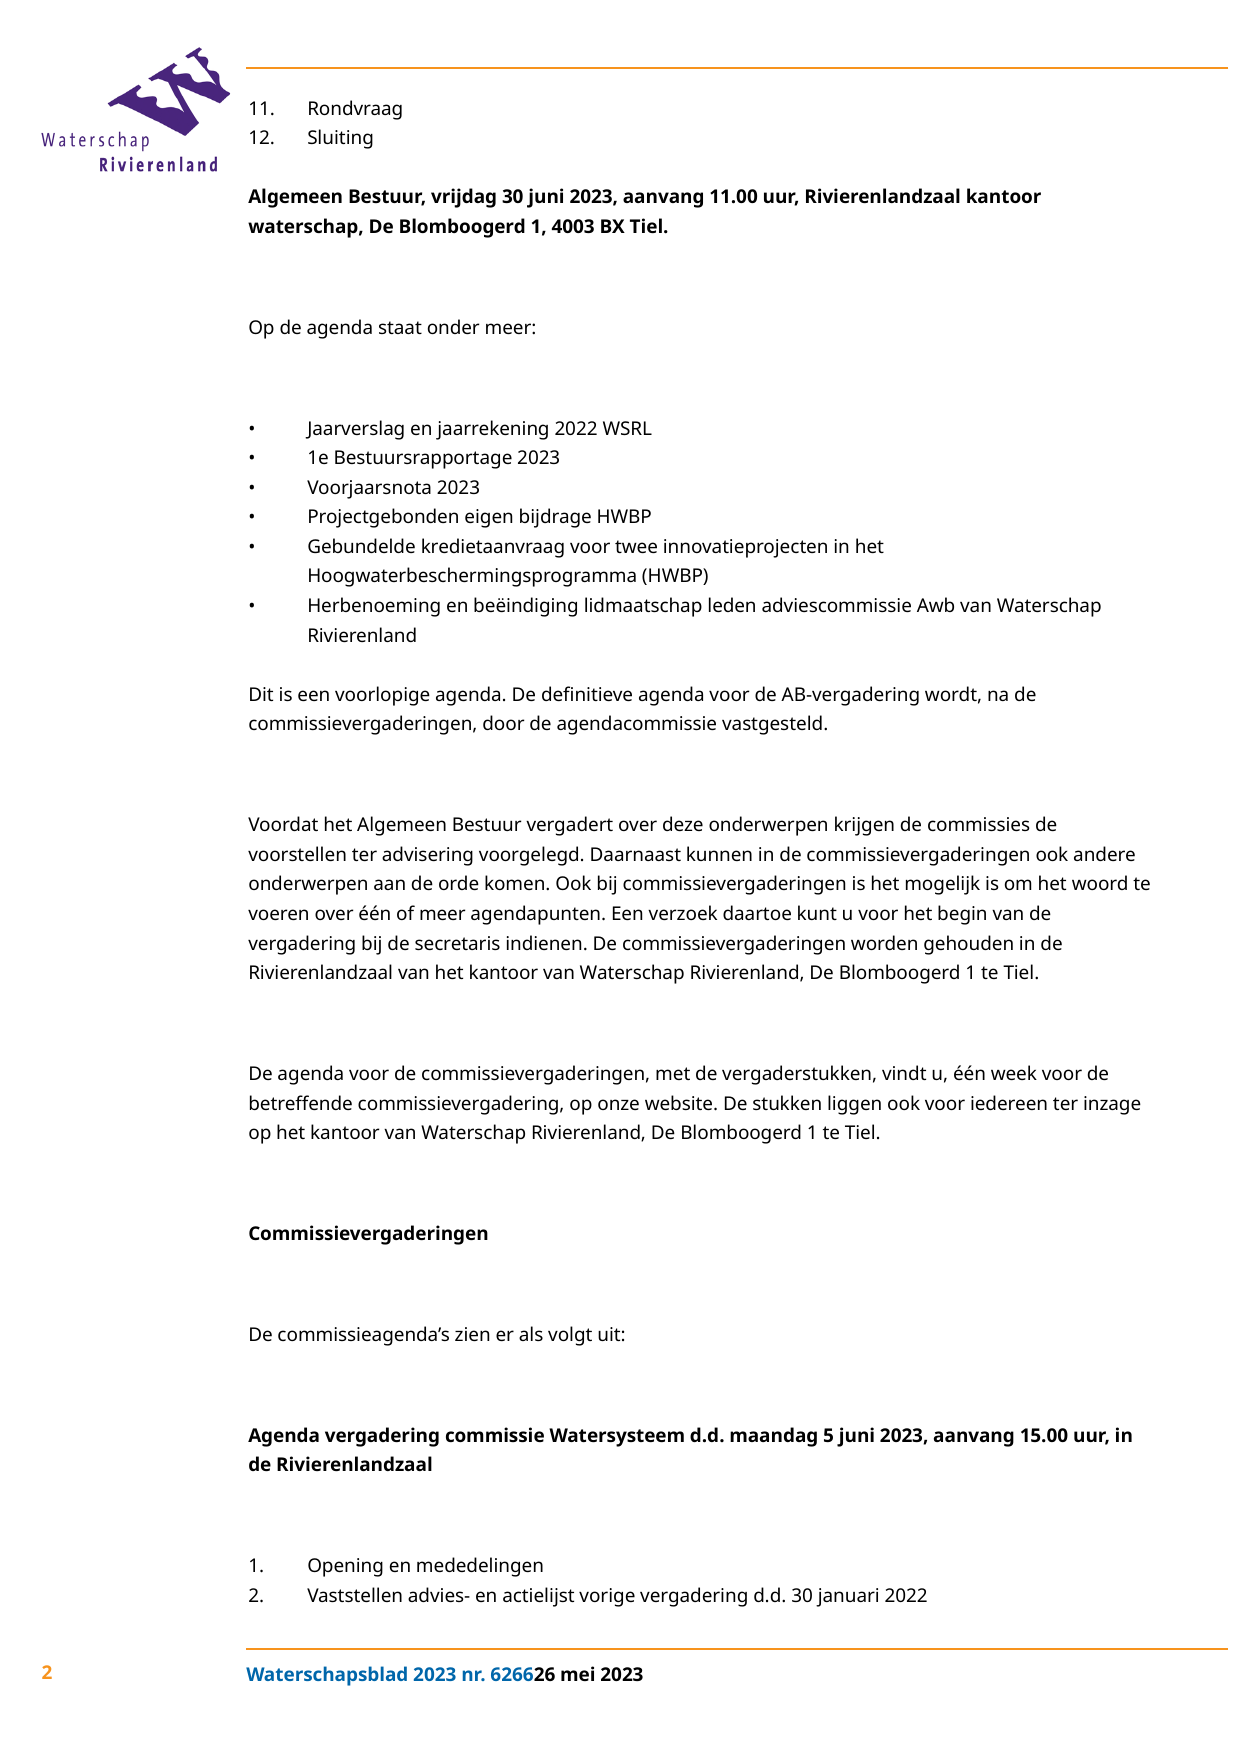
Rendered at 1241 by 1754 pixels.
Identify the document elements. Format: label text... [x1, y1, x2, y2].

text Op de agenda staat onder meer: [248, 314, 1152, 340]
list 1e Bestuursrapportage 2023 [248, 444, 1152, 470]
text Algemeen Bestuur, vrijdag 30 juni 2023, aanvang 11.00 uur, Rivierenlandzaal kantoor waterschap, De Blomboogerd 1, 4003 BX Tiel. [248, 183, 1152, 239]
text De commissieagenda’s zien er als volgt uit: [248, 1321, 1152, 1347]
text Commissievergaderingen [248, 1220, 1152, 1246]
list Sluiting [248, 124, 1152, 150]
list Gebundelde kredietaanvraag voor twee innovatieprojecten in het Hoogwaterbeschermingsprogramma (HWBP) [248, 533, 1152, 588]
list Opening en mededelingen [248, 1552, 1152, 1578]
list Herbenoeming en beëindiging lidmaatschap leden adviescommissie Awb van Waterschap Rivierenland [248, 592, 1152, 648]
list Projectgebonden eigen bijdrage HWBP [248, 503, 1152, 529]
text Dit is een voorlopige agenda. De definitieve agenda voor de AB-vergadering wordt, na de commissievergaderingen, door de agendacommissie vastgesteld. [248, 681, 1152, 736]
list Rondvraag [248, 95, 1152, 121]
text De agenda voor de commissievergaderingen, met de vergaderstukken, vindt u, één week voor de betreffende commissievergadering, op onze website. De stukken liggen ook voor iedereen ter inzage op het kantoor van Waterschap Rivierenland, De Blomboogerd 1 te Tiel. [248, 1060, 1152, 1145]
picture [41, 47, 231, 172]
list Voorjaarsnota 2023 [248, 474, 1152, 500]
list Jaarverslag en jaarrekening 2022 WSRL [248, 415, 1152, 441]
text Agenda vergadering commissie Watersysteem d.d. maandag 5 juni 2023, aanvang 15.00 uur, in de Rivierenlandzaal [248, 1422, 1152, 1477]
text Voordat het Algemeen Bestuur vergadert over deze onderwerpen krijgen de commissies de voorstellen ter advisering voorgelegd. Daarnaast kunnen in de commissievergaderingen ook andere onderwerpen aan de orde komen. Ook bij commissievergaderingen is het mogelijk is om het woord te voeren over één of meer agendapunten. Een verzoek daartoe kunt u voor het begin van de vergadering bij de secretaris indienen. De commissievergaderingen worden gehouden in de Rivierenlandzaal van het kantoor van Waterschap Rivierenland, De Blomboogerd 1 te Tiel. [248, 811, 1152, 985]
list Vaststellen advies- en actielijst vorige vergadering d.d. 30 januari 2022 [248, 1582, 1152, 1608]
